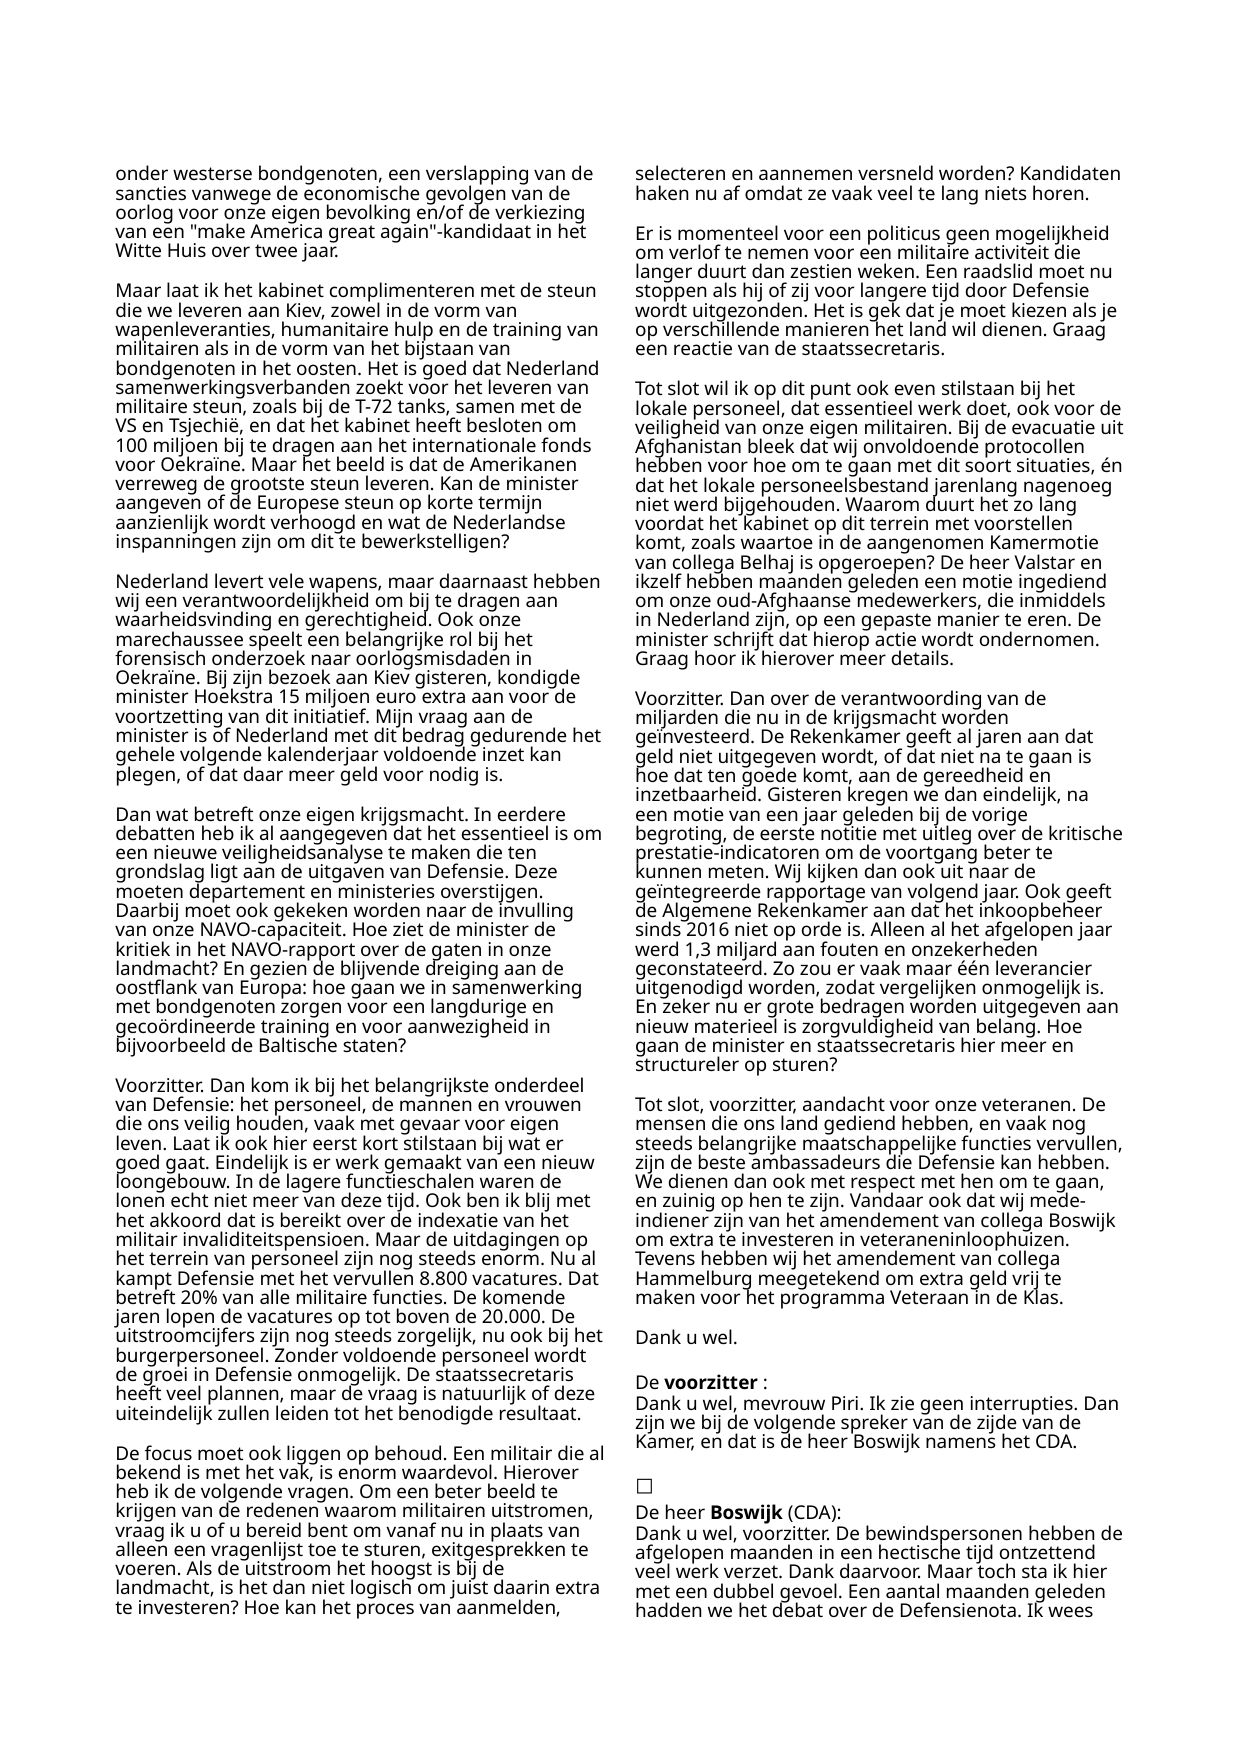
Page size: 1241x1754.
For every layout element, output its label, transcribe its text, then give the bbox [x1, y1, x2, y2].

text Tot slot, voorzitter, aandacht voor onze veteranen. De mensen die ons land gediend hebben, en vaak nog steeds belangrijke maatschappelijke functies vervullen, zijn de beste ambassadeurs die Defensie kan hebben. We dienen dan ook met respect met hen om te gaan, en zuinig op hen te zijn. Vandaar ook dat wij mede-indiener zijn van het amendement van collega Boswijk om extra te investeren in veteraneninloophuizen. Tevens hebben wij het amendement van collega Hammelburg meegetekend om extra geld vrij te maken voor het programma Veteraan in de Klas. [635, 1096, 1125, 1308]
text Nederland levert vele wapens, maar daarnaast hebben wij een verantwoordelijkheid om bij te dragen aan waarheidsvinding en gerechtigheid. Ook onze marechaussee speelt een belangrijke rol bij het forensisch onderzoek naar oorlogsmisdaden in Oekraïne. Bij zijn bezoek aan Kiev gisteren, kondigde minister Hoekstra 15 miljoen euro extra aan voor de voortzetting van dit initiatief. Mijn vraag aan de minister is of Nederland met dit bedrag gedurende het gehele volgende kalenderjaar voldoende inzet kan plegen, of dat daar meer geld voor nodig is. [115, 573, 605, 785]
text Voorzitter. Dan kom ik bij het belangrijkste onderdeel van Defensie: het personeel, de mannen en vrouwen die ons veilig houden, vaak met gevaar voor eigen leven. Laat ik ook hier eerst kort stilstaan bij wat er goed gaat. Eindelijk is er werk gemaakt van een nieuw loongebouw. In de lagere functieschalen waren de lonen echt niet meer van deze tijd. Ook ben ik blij met het akkoord dat is bereikt over de indexatie van het militair invaliditeitspensioen. Maar de uitdagingen op het terrein van personeel zijn nog steeds enorm. Nu al kampt Defensie met het vervullen 8.800 vacatures. Dat betreft 20% van alle militaire functies. De komende jaren lopen de vacatures op tot boven de 20.000. De uitstroomcijfers zijn nog steeds zorgelijk, nu ook bij het burgerpersoneel. Zonder voldoende personeel wordt de groei in Defensie onmogelijk. De staatssecretaris heeft veel plannen, maar de vraag is natuurlijk of deze uiteindelijk zullen leiden tot het benodigde resultaat. [115, 1077, 605, 1424]
text De focus moet ook liggen op behoud. Een militair die al bekend is met het vak, is enorm waardevol. Hierover heb ik de volgende vragen. Om een beter beeld te krijgen van de redenen waarom militairen uitstromen, vraag ik u of u bereid bent om vanaf nu in plaats van alleen een vragenlijst toe te sturen, exitgesprekken te voeren. Als de uitstroom het hoogst is bij de landmacht, is het dan niet logisch om juist daarin extra te investeren? Hoe kan het proces van aanmelden, [115, 1444, 605, 1618]
text selecteren en aannemen versneld worden? Kandidaten haken nu af omdat ze vaak veel te lang niets horen. [635, 165, 1125, 204]
text Maar laat ik het kabinet complimenteren met de steun die we leveren aan Kiev, zowel in de vorm van wapenleveranties, humanitaire hulp en de training van militairen als in de vorm van het bijstaan van bondgenoten in het oosten. Het is goed dat Nederland samenwerkingsverbanden zoekt voor het leveren van militaire steun, zoals bij de T-72 tanks, samen met de VS en Tsjechië, en dat het kabinet heeft besloten om 100 miljoen bij te dragen aan het internationale fonds voor Oekraïne. Maar het beeld is dat de Amerikanen verreweg de grootste steun leveren. Kan de minister aangeven of de Europese steun op korte termijn aanzienlijk wordt verhoogd en wat de Nederlandse inspanningen zijn om dit te bewerkstelligen? [115, 282, 605, 552]
text De voorzitter : [635, 1369, 1125, 1395]
text Dank u wel. [635, 1329, 1125, 1348]
text Tot slot wil ik op dit punt ook even stilstaan bij het lokale personeel, dat essentieel werk doet, ook voor de veiligheid van onze eigen militairen. Bij de evacuatie uit Afghanistan bleek dat wij onvoldoende protocollen hebben voor hoe om te gaan met dit soort situaties, én dat het lokale personeelsbestand jarenlang nagenoeg niet werd bijgehouden. Waarom duurt het zo lang voordat het kabinet op dit terrein met voorstellen komt, zoals waartoe in de aangenomen Kamermotie van collega Belhaj is opgeroepen? De heer Valstar en ikzelf hebben maanden geleden een motie ingediend om onze oud-Afghaanse medewerkers, die inmiddels in Nederland zijn, op een gepaste manier te eren. De minister schrijft dat hierop actie wordt ondernomen. Graag hoor ik hierover meer details. [635, 380, 1125, 669]
text De heer Boswijk (CDA): [635, 1499, 1125, 1525]
text onder westerse bondgenoten, een verslapping van de sancties vanwege de economische gevolgen van de oorlog voor onze eigen bevolking en/of de verkiezing van een "make America great again"-kandidaat in het Witte Huis over twee jaar. [115, 165, 605, 262]
text Voorzitter. Dan over de verantwoording van de miljarden die nu in de krijgsmacht worden geïnvesteerd. De Rekenkamer geeft al jaren aan dat geld niet uitgegeven wordt, of dat niet na te gaan is hoe dat ten goede komt, aan de gereedheid en inzetbaarheid. Gisteren kregen we dan eindelijk, na een motie van een jaar geleden bij de vorige begroting, de eerste notitie met uitleg over de kritische prestatie-indicatoren om de voortgang beter te kunnen meten. Wij kijken dan ook uit naar de geïntegreerde rapportage van volgend jaar. Ook geeft de Algemene Rekenkamer aan dat het inkoopbeheer sinds 2016 niet op orde is. Alleen al het afgelopen jaar werd 1,3 miljard aan fouten en onzekerheden geconstateerd. Zo zou er vaak maar één leverancier uitgenodigd worden, zodat vergelijken onmogelijk is. En zeker nu er grote bedragen worden uitgegeven aan nieuw materieel is zorgvuldigheid van belang. Hoe gaan de minister en staatssecretaris hier meer en structureler op sturen? [635, 690, 1125, 1075]
text Dank u wel, voorzitter. De bewindspersonen hebben de afgelopen maanden in een hectische tijd ontzettend veel werk verzet. Dank daarvoor. Maar toch sta ik hier met een dubbel gevoel. Een aantal maanden geleden hadden we het debat over de Defensienota. Ik wees [635, 1525, 1125, 1621]
text Er is momenteel voor een politicus geen mogelijkheid om verlof te nemen voor een militaire activiteit die langer duurt dan zestien weken. Een raadslid moet nu stoppen als hij of zij voor langere tijd door Defensie wordt uitgezonden. Het is gek dat je moet kiezen als je op verschillende manieren het land wil dienen. Graag een reactie van de staatssecretaris. [635, 224, 1125, 359]
text Dank u wel, mevrouw Piri. Ik zie geen interrupties. Dan zijn we bij de volgende spreker van de zijde van de Kamer, en dat is de heer Boswijk namens het CDA. [635, 1395, 1125, 1452]
text ⬜ [635, 1473, 1125, 1499]
text Dan wat betreft onze eigen krijgsmacht. In eerdere debatten heb ik al aangegeven dat het essentieel is om een nieuwe veiligheidsanalyse te maken die ten grondslag ligt aan de uitgaven van Defensie. Deze moeten departement en ministeries overstijgen. Daarbij moet ook gekeken worden naar de invulling van onze NAVO-capaciteit. Hoe ziet de minister de kritiek in het NAVO-rapport over de gaten in onze landmacht? En gezien de blijvende dreiging aan de oostflank van Europa: hoe gaan we in samenwerking met bondgenoten zorgen voor een langdurige en gecoördineerde training en voor aanwezigheid in bijvoorbeeld de Baltische staten? [115, 806, 605, 1056]
